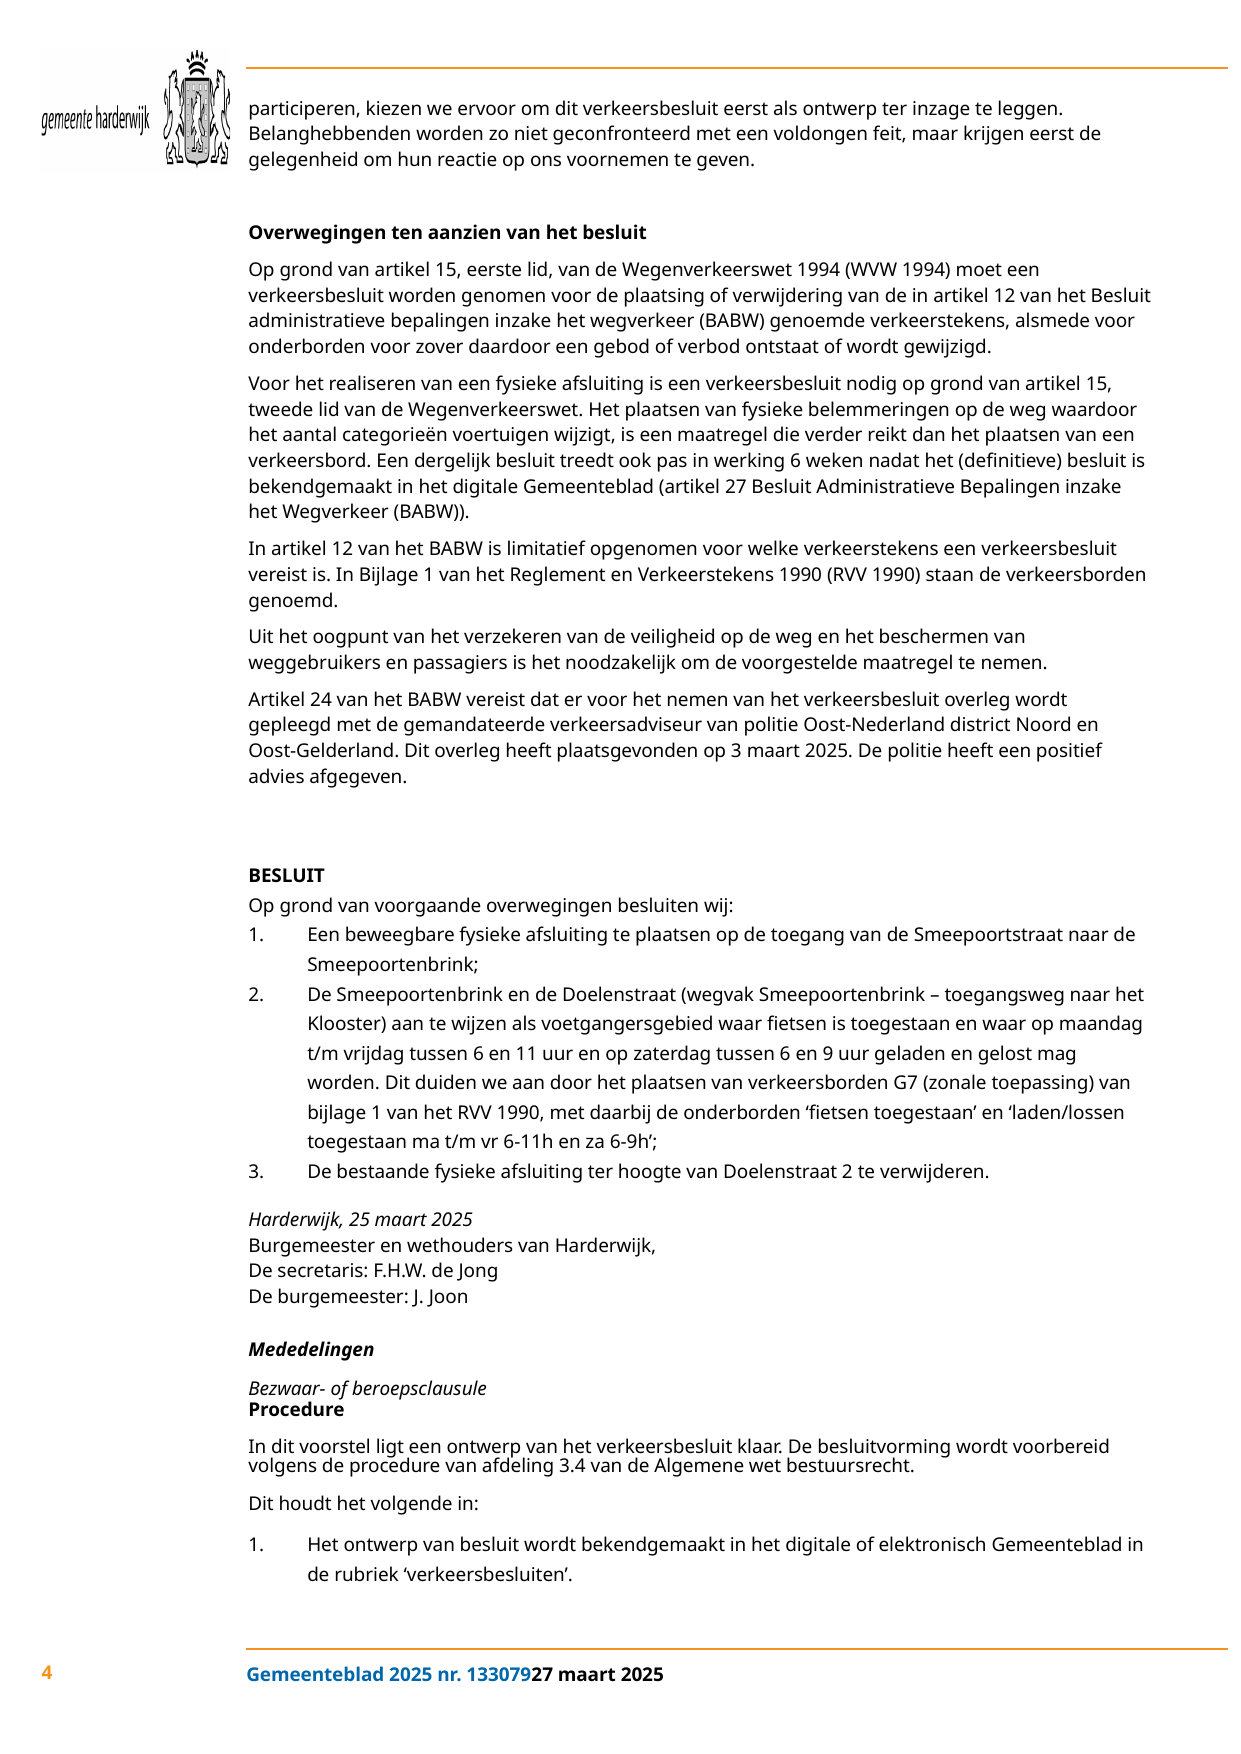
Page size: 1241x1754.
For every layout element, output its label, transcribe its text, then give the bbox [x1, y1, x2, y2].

text Op grond van artikel 15, eerste lid, van de Wegenverkeerswet 1994 (WVW 1994) moet een verkeersbesluit worden genomen voor de plaatsing of verwijdering van de in artikel 12 van het Besluit administratieve bepalingen inzake het wegverkeer (BABW) genoemde verkeerstekens, alsmede voor onderborden voor zover daardoor een gebod of verbod ontstaat of wordt gewijzigd. [248, 256, 1152, 359]
text Uit het oogpunt van het verzekeren van de veiligheid op de weg en het beschermen van weggebruikers en passagiers is het noodzakelijk om de voorgestelde maatregel te nemen. [248, 623, 1152, 675]
text In dit voorstel ligt een ontwerp van het verkeersbesluit klaar. De besluitvorming wordt voorbereid volgens de procedure van afdeling 3.4 van de Algemene wet bestuursrecht. [248, 1438, 1152, 1477]
text Voor het realiseren van een fysieke afsluiting is een verkeersbesluit nodig op grond van artikel 15, tweede lid van de Wegenverkeerswet. Het plaatsen van fysieke belemmeringen op de weg waardoor het aantal categorieën voertuigen wijzigt, is een maatregel die verder reikt dan het plaatsen van een verkeersbord. Een dergelijk besluit treedt ook pas in werking 6 weken nadat het (definitieve) besluit is bekendgemaakt in het digitale Gemeenteblad (artikel 27 Besluit Administratieve Bepalingen inzake het Wegverkeer (BABW)). [248, 370, 1152, 524]
text Dit houdt het volgende in: [248, 1494, 1152, 1514]
text Harderwijk, 25 maart 2025 [248, 1206, 1152, 1232]
text Bezwaar- of beroepsclausule [248, 1376, 1152, 1401]
list De Smeepoortenbrink en de Doelenstraat (wegvak Smeepoortenbrink – toegangsweg naar het Klooster) aan te wijzen als voetgangersgebied waar fietsen is toegestaan en waar op maandag t/m vrijdag tussen 6 en 11 uur en op zaterdag tussen 6 en 9 uur geladen en gelost mag worden. Dit duiden we aan door het plaatsen van verkeersborden G7 (zonale toepassing) van bijlage 1 van het RVV 1990, met daarbij de onderborden ‘fietsen toegestaan’ en ‘laden/lossen toegestaan ma t/m vr 6-11h en za 6-9h’; [248, 981, 1152, 1154]
text In artikel 12 van het BABW is limitatief opgenomen voor welke verkeerstekens een verkeersbesluit vereist is. In Bijlage 1 van het Reglement en Verkeerstekens 1990 (RVV 1990) staan de verkeersborden genoemd. [248, 535, 1152, 613]
list De bestaande fysieke afsluiting ter hoogte van Doelenstraat 2 te verwijderen. [248, 1158, 1152, 1184]
text De burgemeester: J. Joon [248, 1283, 1152, 1309]
text Procedure [248, 1401, 1152, 1421]
text Burgemeester en wethouders van Harderwijk, [248, 1232, 1152, 1258]
text Overwegingen ten aanzien van het besluit [248, 219, 1152, 245]
list Het ontwerp van besluit wordt bekendgemaakt in het digitale of elektronisch Gemeenteblad in de rubriek ‘verkeersbesluiten’. [248, 1531, 1152, 1587]
text participeren, kiezen we ervoor om dit verkeersbesluit eerst als ontwerp ter inzage te leggen. Belanghebbenden worden zo niet geconfronteerd met een voldongen feit, maar krijgen eerst de gelegenheid om hun reactie op ons voornemen te geven. [248, 95, 1152, 172]
text De secretaris: F.H.W. de Jong [248, 1258, 1152, 1283]
text BESLUIT [248, 862, 1152, 888]
picture [41, 47, 231, 172]
text Artikel 24 van het BABW vereist dat er voor het nemen van het verkeersbesluit overleg wordt gepleegd met de gemandateerde verkeersadviseur van politie Oost-Nederland district Noord en Oost-Gelderland. Dit overleg heeft plaatsgevonden op 3 maart 2025. De politie heeft een positief advies afgegeven. [248, 686, 1152, 789]
list Een beweegbare fysieke afsluiting te plaatsen op de toegang van de Smeepoortstraat naar de Smeepoortenbrink; [248, 922, 1152, 977]
text Mededelingen [248, 1336, 1152, 1362]
text Op grond van voorgaande overwegingen besluiten wij: [248, 892, 1152, 918]
